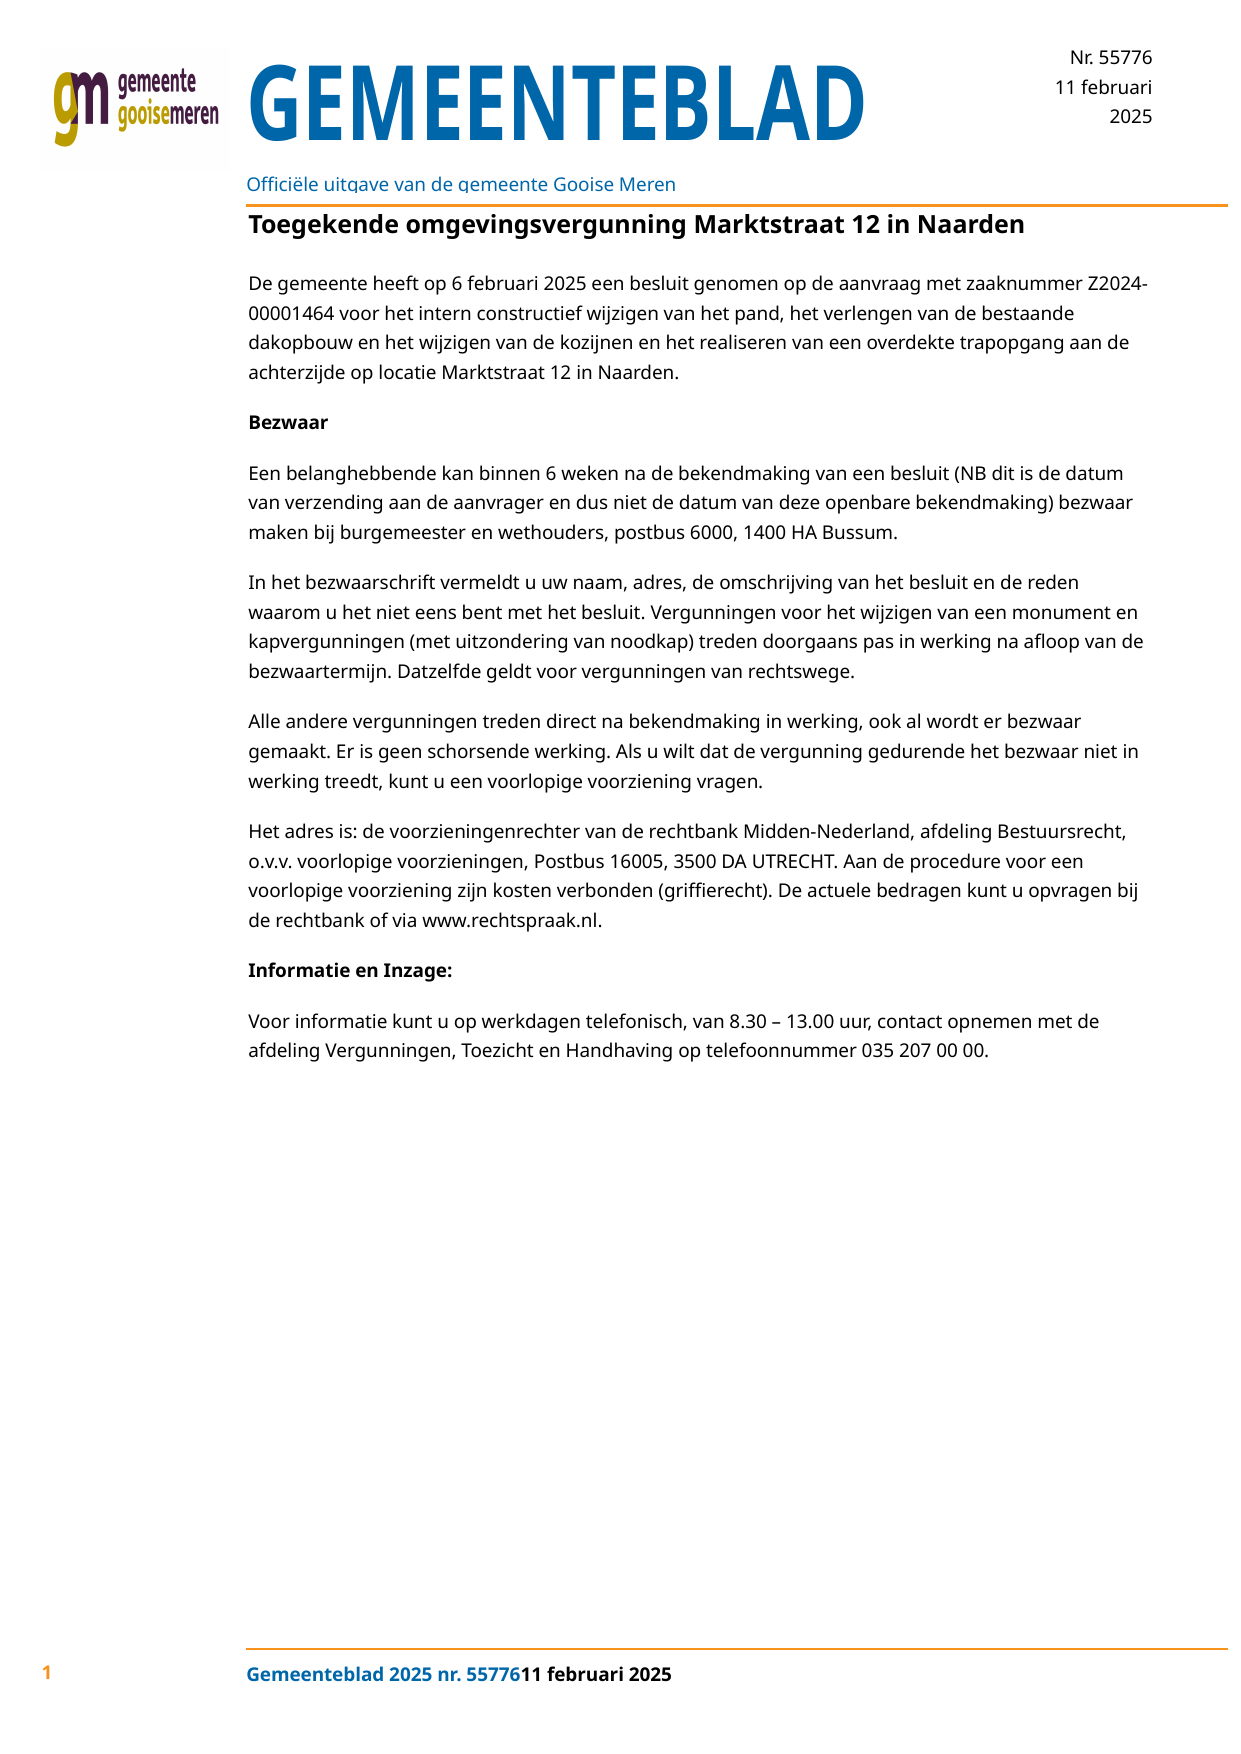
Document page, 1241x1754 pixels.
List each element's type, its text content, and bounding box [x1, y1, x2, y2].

text Het adres is: de voorzieningenrechter van de rechtbank Midden-Nederland, afdeling Bestuursrecht, o.v.v. voorlopige voorzieningen, Postbus 16005, 3500 DA UTRECHT. Aan de procedure voor een voorlopige voorziening zijn kosten verbonden (griffierecht). De actuele bedragen kunt u opvragen bij de rechtbank of via www.rechtspraak.nl. [248, 818, 1152, 933]
text Toegekende omgevingsvergunning Marktstraat 12 in Naarden [248, 207, 1152, 241]
text Voor informatie kunt u op werkdagen telefonisch, van 8.30 – 13.00 uur, contact opnemen met de afdeling Vergunningen, Toezicht en Handhaving op telefoonnummer 035 207 00 00. [248, 1008, 1152, 1063]
text Bezwaar [248, 409, 1152, 435]
text De gemeente heeft op 6 februari 2025 een besluit genomen op de aanvraag met zaaknummer Z2024-00001464 voor het intern constructief wijzigen van het pand, het verlengen van de bestaande dakopbouw en het wijzigen van de kozijnen en het realiseren van een overdekte trapopgang aan de achterzijde op locatie Marktstraat 12 in Naarden. [248, 270, 1152, 385]
text Een belanghebbende kan binnen 6 weken na de bekendmaking van een besluit (NB dit is de datum van verzending aan de aanvrager en dus niet de datum van deze openbare bekendmaking) bezwaar maken bij burgemeester en wethouders, postbus 6000, 1400 HA Bussum. [248, 460, 1152, 545]
picture [41, 47, 231, 172]
text In het bezwaarschrift vermeldt u uw naam, adres, de omschrijving van het besluit en de reden waarom u het niet eens bent met het besluit. Vergunningen voor het wijzigen van een monument en kapvergunningen (met uitzondering van noodkap) treden doorgaans pas in werking na afloop van de bezwaartermijn. Datzelfde geldt voor vergunningen van rechtswege. [248, 569, 1152, 684]
text Alle andere vergunningen treden direct na bekendmaking in werking, ook al wordt er bezwaar gemaakt. Er is geen schorsende werking. Als u wilt dat de vergunning gedurende het bezwaar niet in werking treedt, kunt u een voorlopige voorziening vragen. [248, 709, 1152, 793]
text Informatie en Inzage: [248, 957, 1152, 983]
